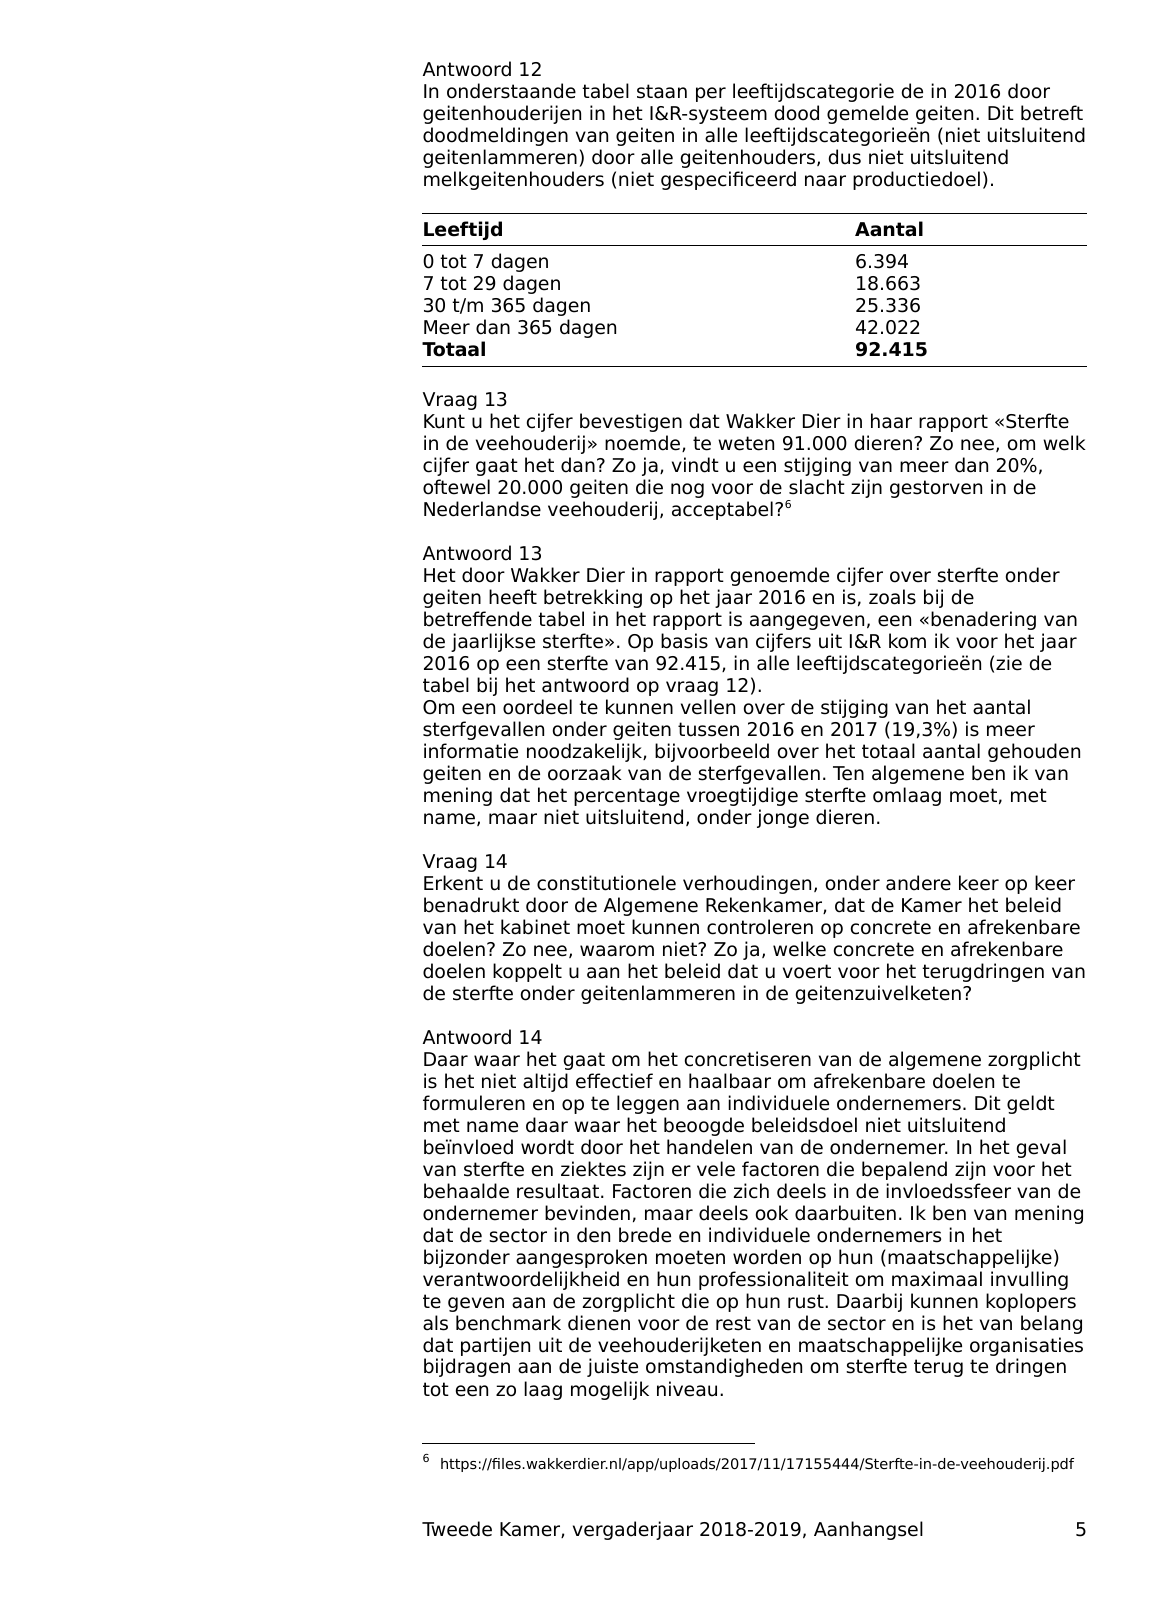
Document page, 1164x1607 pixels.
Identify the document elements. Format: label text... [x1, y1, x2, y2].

table_cell 7 tot 29 dagen [422, 273, 849, 295]
text Om een oordeel te kunnen vellen over de stijging van het aantal sterfgevallen onder geiten tussen 2016 en 2017 (19,3%) is meer informatie noodzakelijk, bijvoorbeeld over het totaal aantal gehouden geiten en de oorzaak van de sterfgevallen. Ten algemene ben ik van mening dat het percentage vroegtijdige sterfte omlaag moet, met name, maar niet uitsluitend, onder jonge dieren. [422, 697, 1087, 828]
table_cell 0 tot 7 dagen [422, 246, 849, 273]
table_cell 42.022 [849, 317, 1087, 339]
text Vraag 13 [422, 389, 1087, 411]
table_cell Totaal [422, 339, 849, 366]
text Antwoord 14 [422, 1027, 1087, 1049]
table_cell 30 t/m 365 dagen [422, 295, 849, 317]
text Erkent u de constitutionele verhoudingen, onder andere keer op keer benadrukt door de Algemene Rekenkamer, dat de Kamer het beleid van het kabinet moet kunnen controleren op concrete en afrekenbare doelen? Zo nee, waarom niet? Zo ja, welke concrete en afrekenbare doelen koppelt u aan het beleid dat u voert voor het terugdringen van de sterfte onder geitenlammeren in de geitenzuivelketen? [422, 873, 1087, 1004]
table_header Aantal [849, 214, 1087, 245]
text Daar waar het gaat om het concretiseren van de algemene zorgplicht is het niet altijd effectief en haalbaar om afrekenbare doelen te formuleren en op te leggen aan individuele ondernemers. Dit geldt met name daar waar het beoogde beleidsdoel niet uitsluitend beïnvloed wordt door het handelen van de ondernemer. In het geval van sterfte en ziektes zijn er vele factoren die bepalend zijn voor het behaalde resultaat. Factoren die zich deels in de invloedssfeer van de ondernemer bevinden, maar deels ook daarbuiten. Ik ben van mening dat de sector in den brede en individuele ondernemers in het bijzonder aangesproken moeten worden op hun (maatschappelijke) verantwoordelijkheid en hun professionaliteit om maximaal invulling te geven aan de zorgplicht die op hun rust. Daarbij kunnen koplopers als benchmark dienen voor de rest van de sector en is het van belang dat partijen uit de veehouderijketen en maatschappelijke organisaties bijdragen aan de juiste omstandigheden om sterfte terug te dringen tot een zo laag mogelijk niveau. [422, 1049, 1087, 1400]
text Antwoord 12 [422, 59, 1087, 81]
table_header Leeftijd [422, 214, 849, 245]
text https://files.wakkerdier.nl/app/uploads/2017/11/17155444/Sterfte-in-de-veehouderij.pdf [422, 1452, 1087, 1474]
text Antwoord 13 [422, 543, 1087, 565]
text Het door Wakker Dier in rapport genoemde cijfer over sterfte onder geiten heeft betrekking op het jaar 2016 en is, zoals bij de betreffende tabel in het rapport is aangegeven, een «benadering van de jaarlijkse sterfte». Op basis van cijfers uit I&R kom ik voor het jaar 2016 op een sterfte van 92.415, in alle leeftijdscategorieën (zie de tabel bij het antwoord op vraag 12). [422, 565, 1087, 697]
table_cell 25.336 [849, 295, 1087, 317]
table_cell 92.415 [849, 339, 1087, 366]
table_cell 18.663 [849, 273, 1087, 295]
text Vraag 14 [422, 851, 1087, 873]
table_cell 6.394 [849, 246, 1087, 273]
text Kunt u het cijfer bevestigen dat Wakker Dier in haar rapport «Sterfte in de veehouderij» noemde, te weten 91.000 dieren? Zo nee, om welk cijfer gaat het dan? Zo ja, vindt u een stijging van meer dan 20%, oftewel 20.000 geiten die nog voor de slacht zijn gestorven in de Nederlandse veehouderij, acceptabel? [422, 411, 1087, 521]
table_cell Meer dan 365 dagen [422, 317, 849, 339]
text In onderstaande tabel staan per leeftijdscategorie de in 2016 door geitenhouderijen in het I&R-systeem dood gemelde geiten. Dit betreft doodmeldingen van geiten in alle leeftijdscategorieën (niet uitsluitend geitenlammeren) door alle geitenhouders, dus niet uitsluitend melkgeitenhouders (niet gespecificeerd naar productiedoel). [422, 81, 1087, 191]
